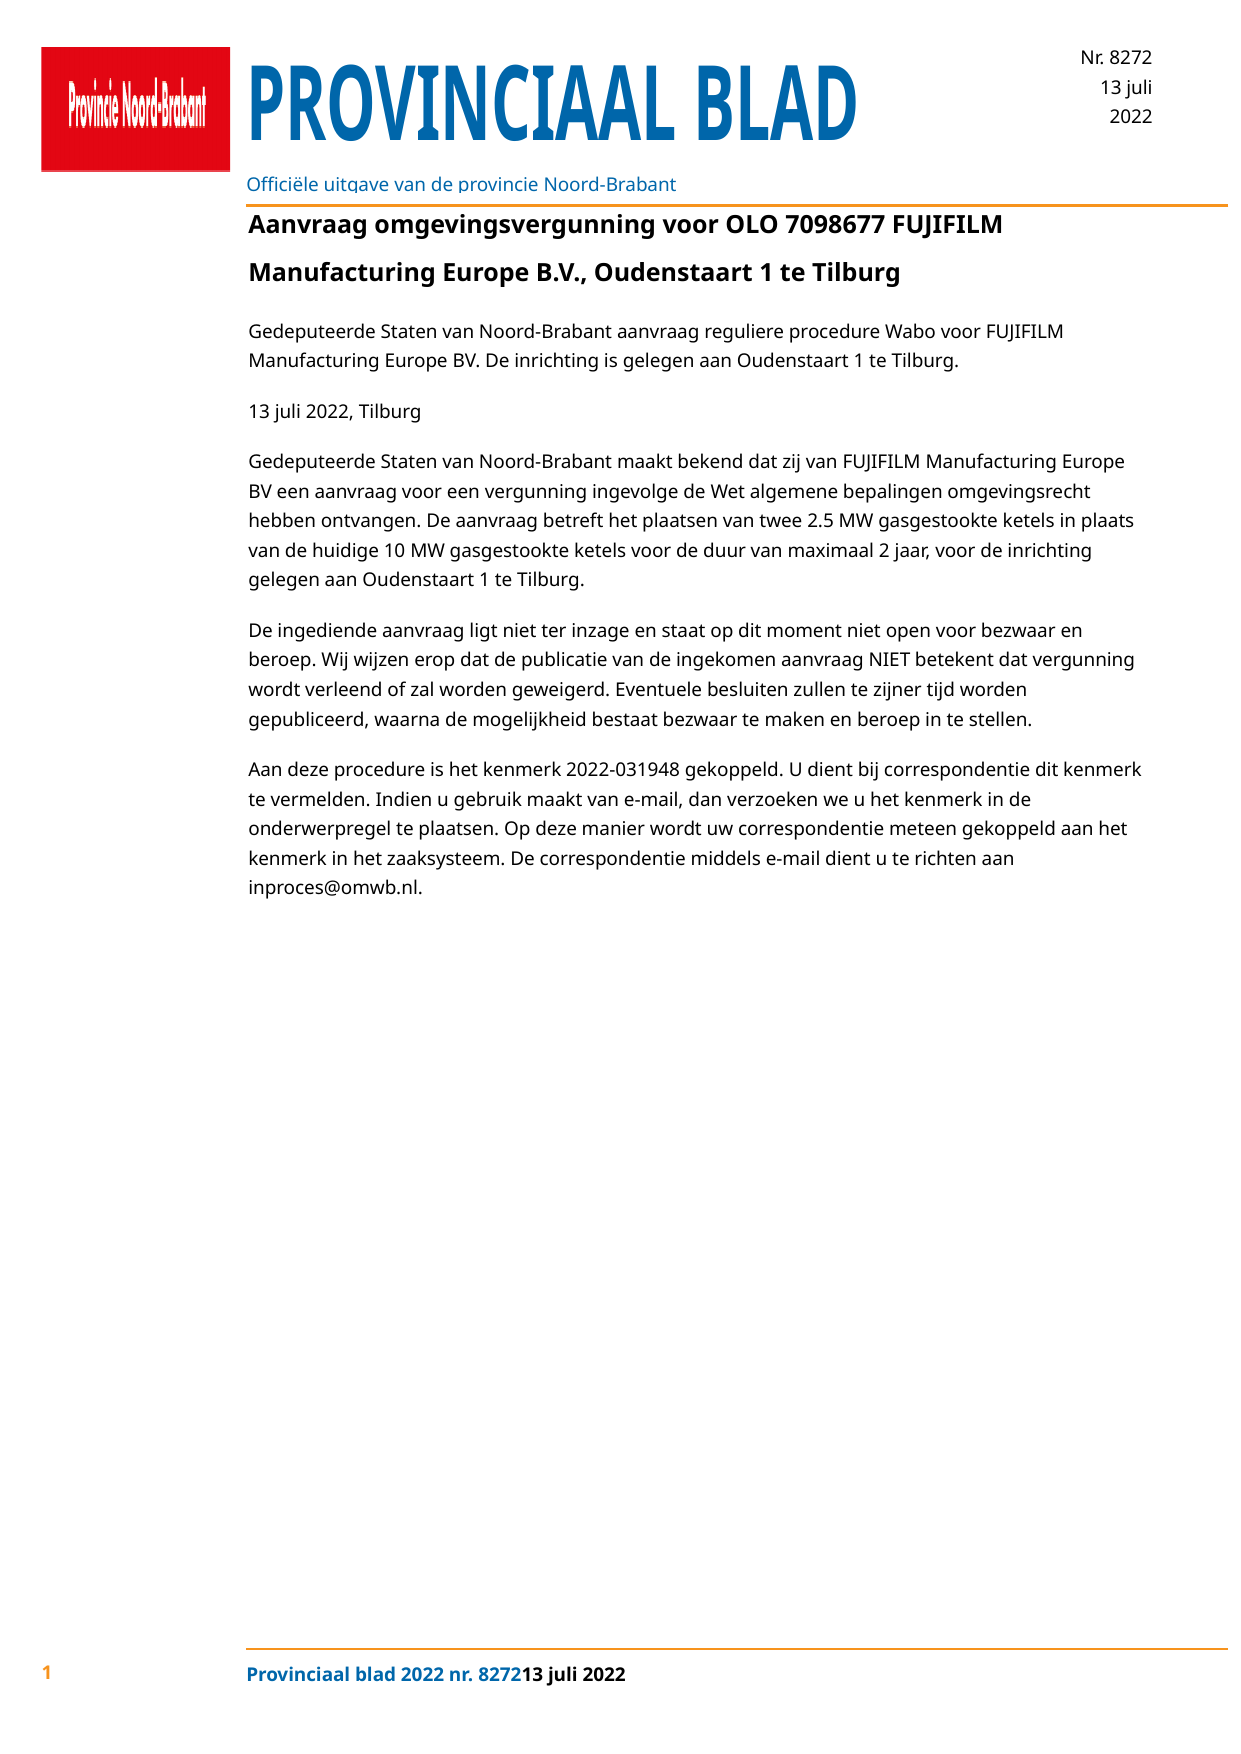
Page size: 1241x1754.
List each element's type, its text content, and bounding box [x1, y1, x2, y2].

text Aan deze procedure is het kenmerk 2022-031948 gekoppeld. U dient bij correspondentie dit kenmerk te vermelden. Indien u gebruik maakt van e-mail, dan verzoeken we u het kenmerk in de onderwerpregel te plaatsen. Op deze manier wordt uw correspondentie meteen gekoppeld aan het kenmerk in het zaaksysteem. De correspondentie middels e-mail dient u te richten aan inproces@omwb.nl. [248, 756, 1152, 900]
picture [41, 47, 231, 172]
text 13 juli 2022, Tilburg [248, 398, 1152, 424]
text De ingediende aanvraag ligt niet ter inzage en staat op dit moment niet open voor bezwaar en beroep. Wij wijzen erop dat de publicatie van de ingekomen aanvraag NIET betekent dat vergunning wordt verleend of zal worden geweigerd. Eventuele besluiten zullen te zijner tijd worden gepubliceerd, waarna de mogelijkheid bestaat bezwaar te maken en beroep in te stellen. [248, 617, 1152, 732]
text Aanvraag omgevingsvergunning voor OLO 7098677 FUJIFILM Manufacturing Europe B.V., Oudenstaart 1 te Tilburg [248, 207, 1152, 288]
text Gedeputeerde Staten van Noord-Brabant aanvraag reguliere procedure Wabo voor FUJIFILM Manufacturing Europe BV. De inrichting is gelegen aan Oudenstaart 1 te Tilburg. [248, 318, 1152, 373]
text Gedeputeerde Staten van Noord-Brabant maakt bekend dat zij van FUJIFILM Manufacturing Europe BV een aanvraag voor een vergunning ingevolge de Wet algemene bepalingen omgevingsrecht hebben ontvangen. De aanvraag betreft het plaatsen van twee 2.5 MW gasgestookte ketels in plaats van de huidige 10 MW gasgestookte ketels voor de duur van maximaal 2 jaar, voor de inrichting gelegen aan Oudenstaart 1 te Tilburg. [248, 448, 1152, 592]
